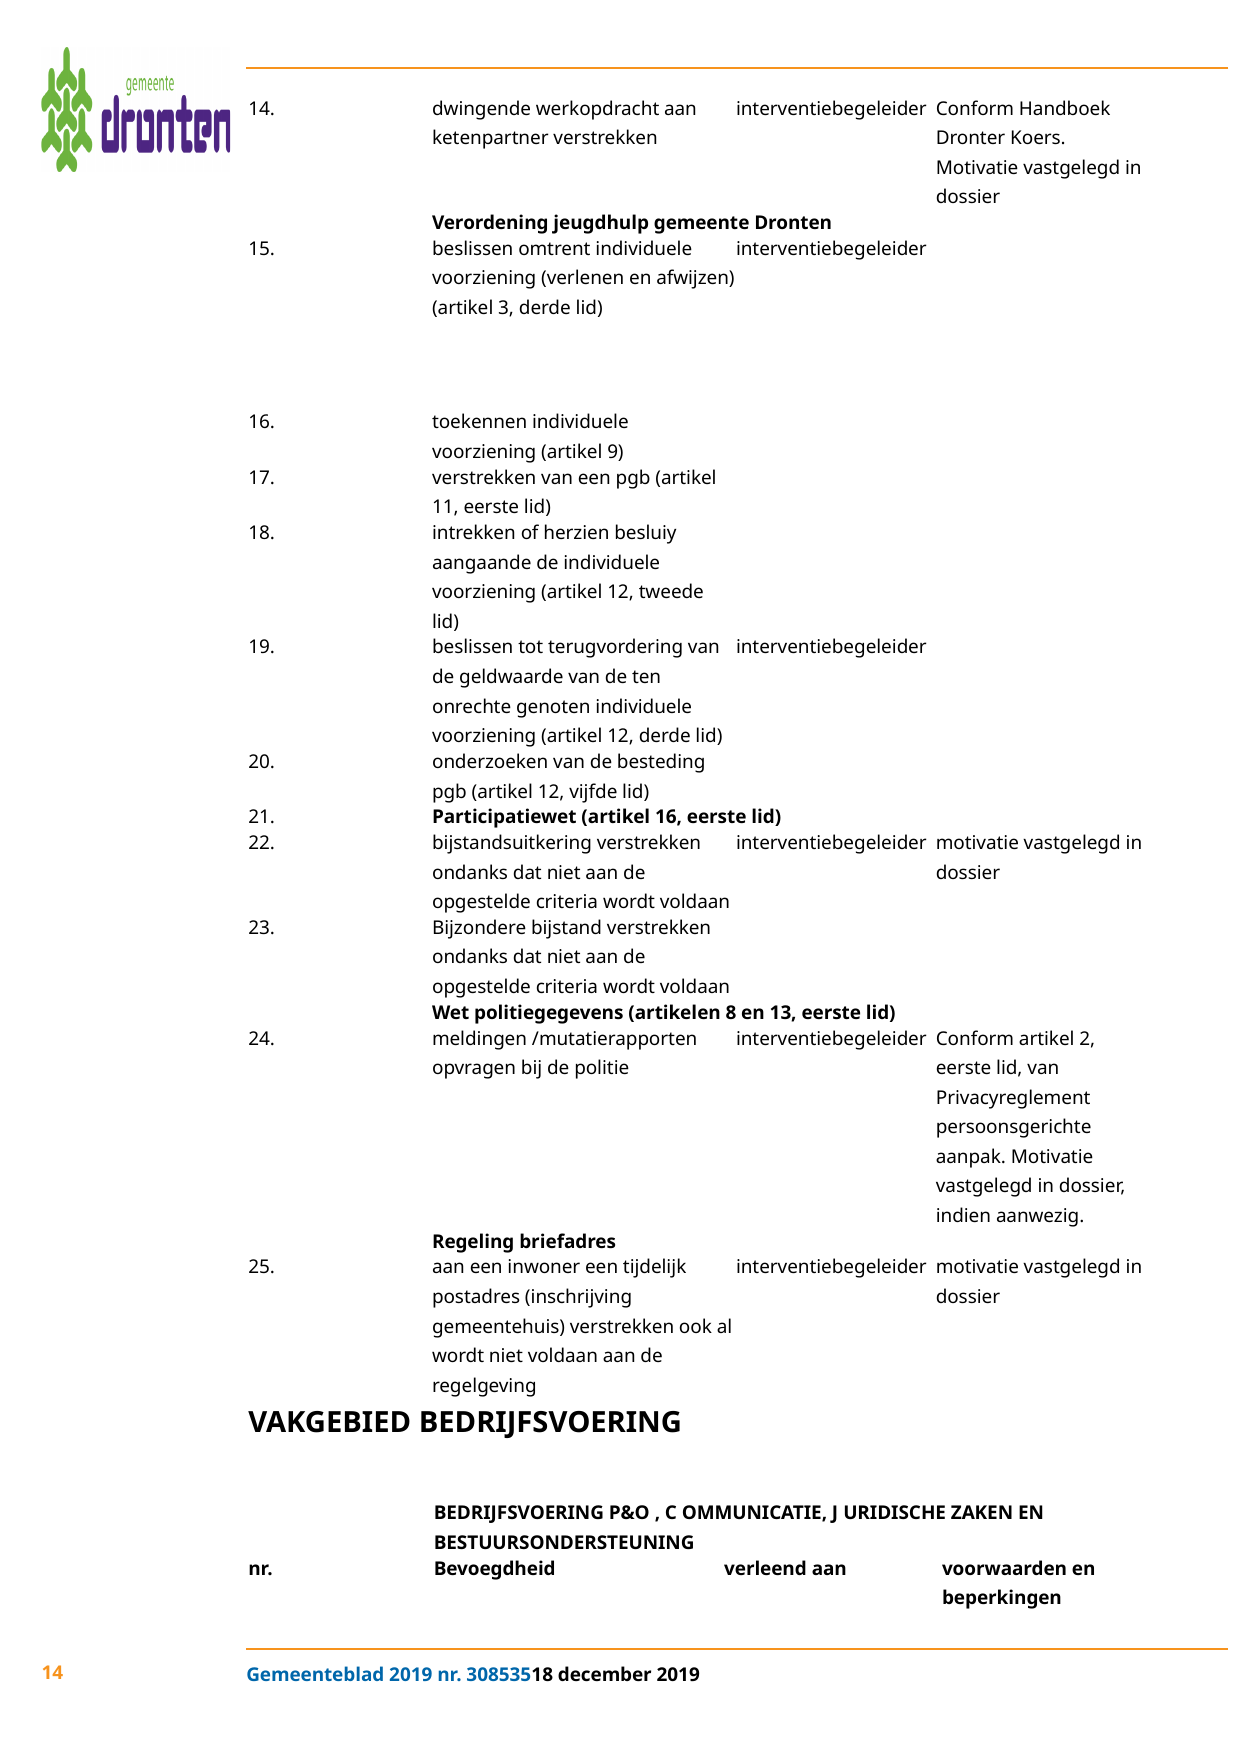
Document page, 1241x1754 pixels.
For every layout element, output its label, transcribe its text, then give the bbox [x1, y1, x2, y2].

table_cell Bevoegdheid [434, 1555, 724, 1610]
table_cell Conform artikel 2, eerste lid, van Privacyreglement persoonsgerichte aanpak. Motivatie vastgelegd in dossier, indien aanwezig. [936, 1025, 1152, 1228]
table_cell intrekken of herzien besluiy aangaande de individuele voorziening (artikel 12, tweede lid) [432, 519, 736, 634]
table_cell 24. [248, 1025, 432, 1228]
table_cell 14. [248, 95, 432, 209]
table_cell 23. [248, 914, 432, 999]
table_cell 15. [248, 235, 432, 409]
table_cell [248, 999, 432, 1025]
table_cell 17. [248, 464, 432, 519]
table_cell [736, 464, 936, 519]
table_cell Participatiewet (artikel 16, eerste lid) [432, 804, 1152, 829]
table_cell 19. [248, 634, 432, 748]
table_cell [936, 634, 1152, 748]
text VAKGEBIED BEDRIJFSVOERING [248, 1401, 1152, 1441]
table_cell interventiebegeleider [736, 235, 936, 409]
table_cell interventiebegeleider [736, 634, 936, 748]
table_cell onderzoeken van de besteding pgb (artikel 12, vijfde lid) [432, 748, 736, 803]
table_cell verleend aan [724, 1555, 942, 1610]
table_cell [936, 914, 1152, 999]
table_cell beslissen tot terugvordering van de geldwaarde van de ten onrechte genoten individuele voorziening (artikel 12, derde lid) [432, 634, 736, 748]
table_cell [248, 209, 432, 235]
table_cell Regeling briefadres [432, 1228, 1152, 1254]
table_cell 25. [248, 1254, 432, 1398]
table_cell meldingen /mutatierapporten opvragen bij de politie [432, 1025, 736, 1228]
table_cell Verordening jeugdhulp gemeente Dronten [432, 209, 1152, 235]
table_cell [736, 519, 936, 634]
table_cell [736, 914, 936, 999]
table_cell verstrekken van een pgb (artikel 11, eerste lid) [432, 464, 736, 519]
table_cell 16. [248, 409, 432, 464]
table_cell [248, 1228, 432, 1254]
table_cell interventiebegeleider [736, 829, 936, 914]
table_cell 22. [248, 829, 432, 914]
table_cell [936, 409, 1152, 464]
table_header BEDRIJFSVOERING P&O , C OMMUNICATIE, J URIDISCHE ZAKEN EN BESTUURSONDERSTEUNING [434, 1500, 1152, 1555]
table_cell 21. [248, 804, 432, 829]
table_cell Conform Handboek Dronter Koers. Motivatie vastgelegd in dossier [936, 95, 1152, 209]
table_cell aan een inwoner een tijdelijk postadres (inschrijving gemeentehuis) verstrekken ook al wordt niet voldaan aan de regelgeving [432, 1254, 736, 1398]
table_cell 18. [248, 519, 432, 634]
table_cell [736, 409, 936, 464]
table_cell [936, 235, 1152, 409]
table_cell [736, 748, 936, 803]
table_cell Bijzondere bijstand verstrekken ondanks dat niet aan de opgestelde criteria wordt voldaan [432, 914, 736, 999]
table_cell bijstandsuitkering verstrekken ondanks dat niet aan de opgestelde criteria wordt voldaan [432, 829, 736, 914]
table_cell [936, 464, 1152, 519]
table_cell 20. [248, 748, 432, 803]
table_cell interventiebegeleider [736, 1254, 936, 1398]
table_cell dwingende werkopdracht aan ketenpartner verstrekken [432, 95, 736, 209]
table_cell voorwaarden en beperkingen [942, 1555, 1152, 1610]
table_cell nr. [248, 1555, 433, 1610]
table_cell interventiebegeleider [736, 95, 936, 209]
table_cell toekennen individuele voorziening (artikel 9) [432, 409, 736, 464]
table_cell motivatie vastgelegd in dossier [936, 829, 1152, 914]
table_cell beslissen omtrent individuele voorziening (verlenen en afwijzen) (artikel 3, derde lid) [432, 235, 736, 409]
table_cell [936, 748, 1152, 803]
picture [41, 47, 231, 172]
table_cell motivatie vastgelegd in dossier [936, 1254, 1152, 1398]
table_cell interventiebegeleider [736, 1025, 936, 1228]
table_header [248, 1500, 433, 1555]
table_cell Wet politiegegevens (artikelen 8 en 13, eerste lid) [432, 999, 1152, 1025]
table_cell [936, 519, 1152, 634]
